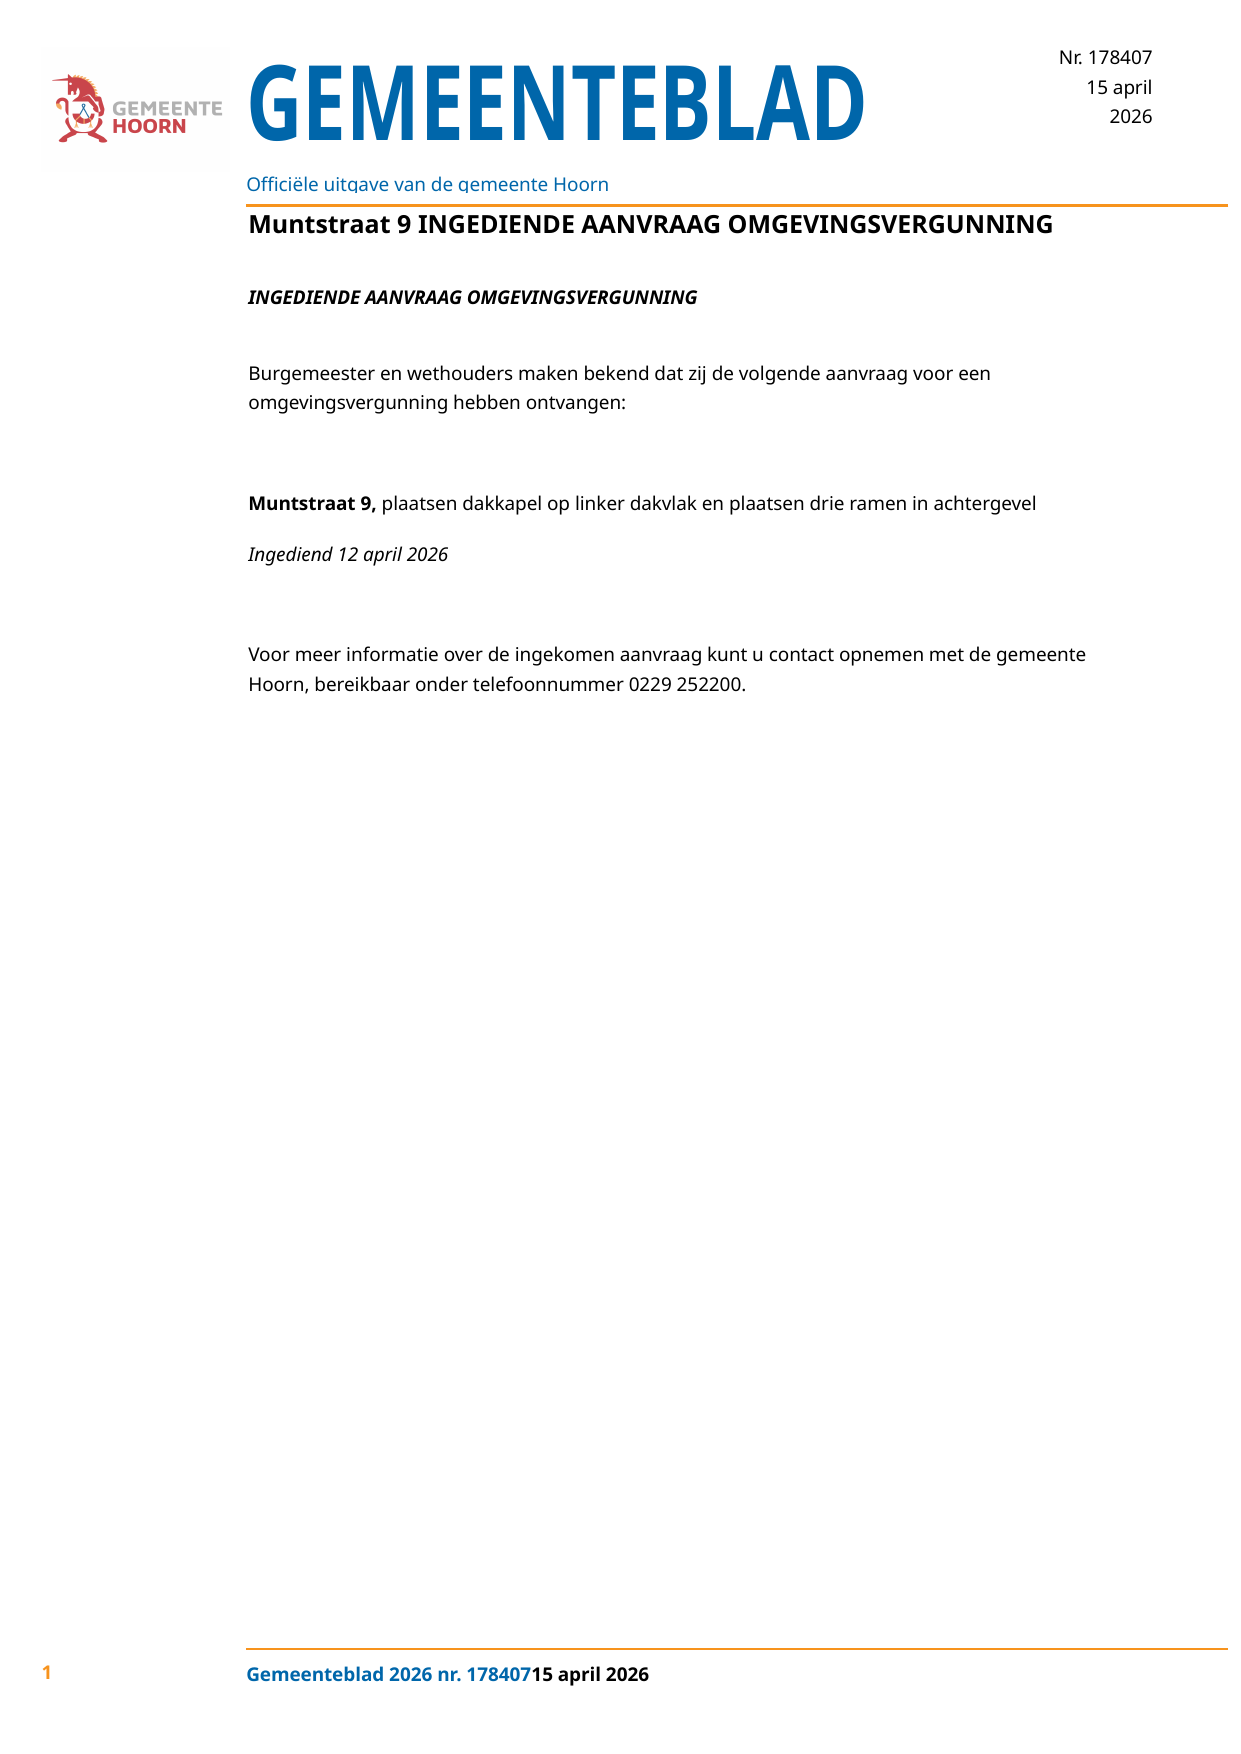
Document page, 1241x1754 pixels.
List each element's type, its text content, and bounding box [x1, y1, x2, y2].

text Ingediend 12 april 2026 [248, 541, 1152, 567]
picture [41, 47, 231, 172]
text Burgemeester en wethouders maken bekend dat zij de volgende aanvraag voor een omgevingsvergunning hebben ontvangen: [248, 360, 1152, 415]
text Voor meer informatie over de ingekomen aanvraag kunt u contact opnemen met de gemeente Hoorn, bereikbaar onder telefoonnummer 0229 252200. [248, 642, 1152, 697]
text INGEDIENDE AANVRAAG OMGEVINGSVERGUNNING [248, 284, 1152, 309]
text Muntstraat 9 INGEDIENDE AANVRAAG OMGEVINGSVERGUNNING [248, 207, 1152, 241]
text Muntstraat 9, plaatsen dakkapel op linker dakvlak en plaatsen drie ramen in achtergevel [248, 490, 1152, 516]
